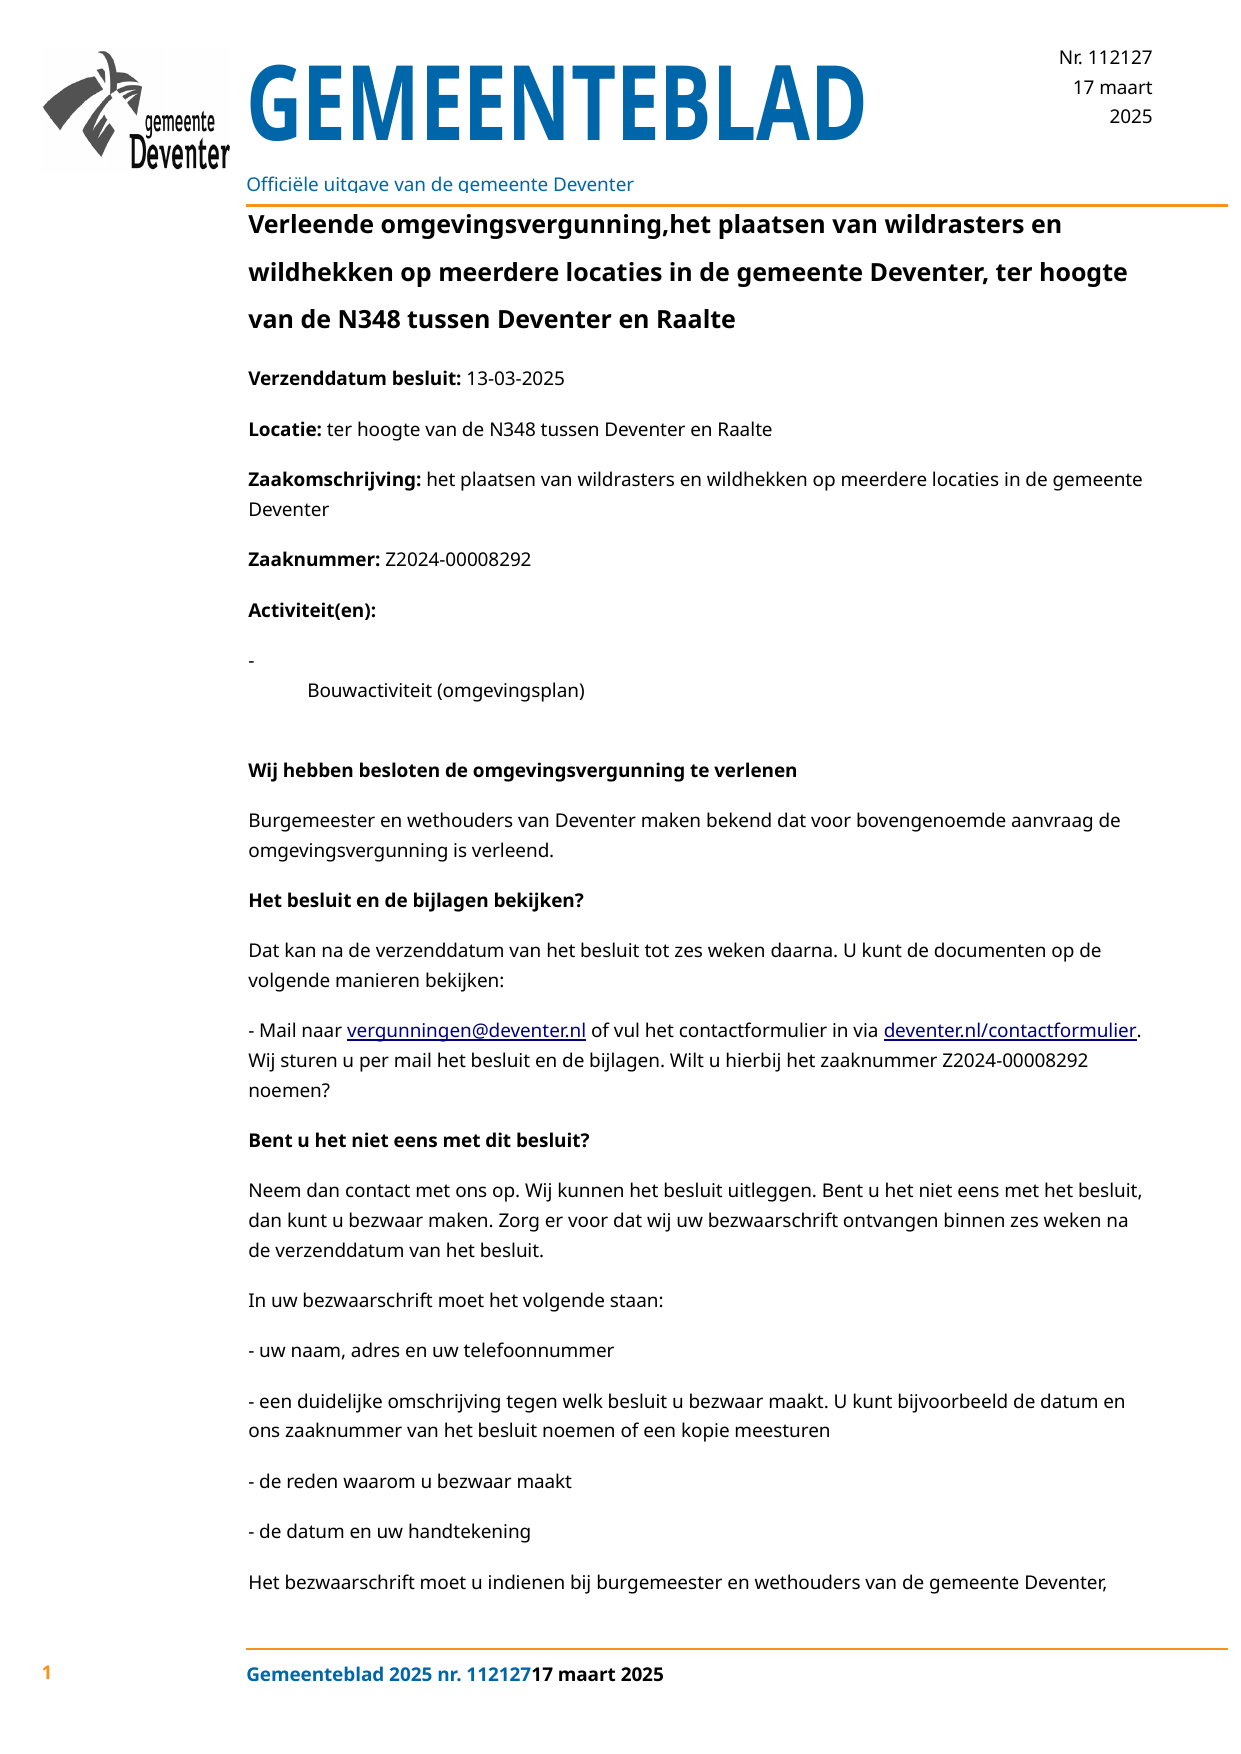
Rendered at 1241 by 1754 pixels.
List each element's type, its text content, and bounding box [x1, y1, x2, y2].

text - uw naam, adres en uw telefoonnummer [248, 1338, 1152, 1363]
picture [41, 47, 231, 172]
text Wij hebben besloten de omgevingsvergunning te verlenen [248, 757, 1152, 782]
text Bent u het niet eens met dit besluit? [248, 1127, 1152, 1153]
text Burgemeester en wethouders van Deventer maken bekend dat voor bovengenoemde aanvraag de omgevingsvergunning is verleend. [248, 807, 1152, 862]
text - de datum en uw handtekening [248, 1518, 1152, 1544]
text Activiteit(en): [248, 597, 1152, 622]
text Verleende omgevingsvergunning,het plaatsen van wildrasters en wildhekken op meerdere locaties in de gemeente Deventer, ter hoogte van de N348 tussen Deventer en Raalte [248, 207, 1152, 336]
text In uw bezwaarschrift moet het volgende staan: [248, 1287, 1152, 1313]
text Dat kan na de verzenddatum van het besluit tot zes weken daarna. U kunt de documenten op de volgende manieren bekijken: [248, 938, 1152, 993]
text Locatie: ter hoogte van de N348 tussen Deventer en Raalte [248, 416, 1152, 442]
text Het besluit en de bijlagen bekijken? [248, 887, 1152, 913]
text Zaaknummer: Z2024-00008292 [248, 546, 1152, 572]
list Bouwactiviteit (omgevingsplan) [248, 677, 1152, 702]
text Neem dan contact met ons op. Wij kunnen het besluit uitleggen. Bent u het niet eens met het besluit, dan kunt u bezwaar maken. Zorg er voor dat wij uw bezwaarschrift ontvangen binnen zes weken na de verzenddatum van het besluit. [248, 1178, 1152, 1262]
text Het bezwaarschrift moet u indienen bij burgemeester en wethouders van de gemeente Deventer, [248, 1569, 1152, 1594]
text - Mail naar vergunningen@deventer.nl of vul het contactformulier in via deventer.nl/contactformulier. Wij sturen u per mail het besluit en de bijlagen. Wilt u hierbij het zaaknummer Z2024-00008292 noemen? [248, 1018, 1152, 1102]
text Zaakomschrijving: het plaatsen van wildrasters en wildhekken op meerdere locaties in de gemeente Deventer [248, 466, 1152, 522]
text Verzenddatum besluit: 13-03-2025 [248, 366, 1152, 391]
text - de reden waarom u bezwaar maakt [248, 1468, 1152, 1494]
text - een duidelijke omschrijving tegen welk besluit u bezwaar maakt. U kunt bijvoorbeeld de datum en ons zaaknummer van het besluit noemen of een kopie meesturen [248, 1388, 1152, 1443]
